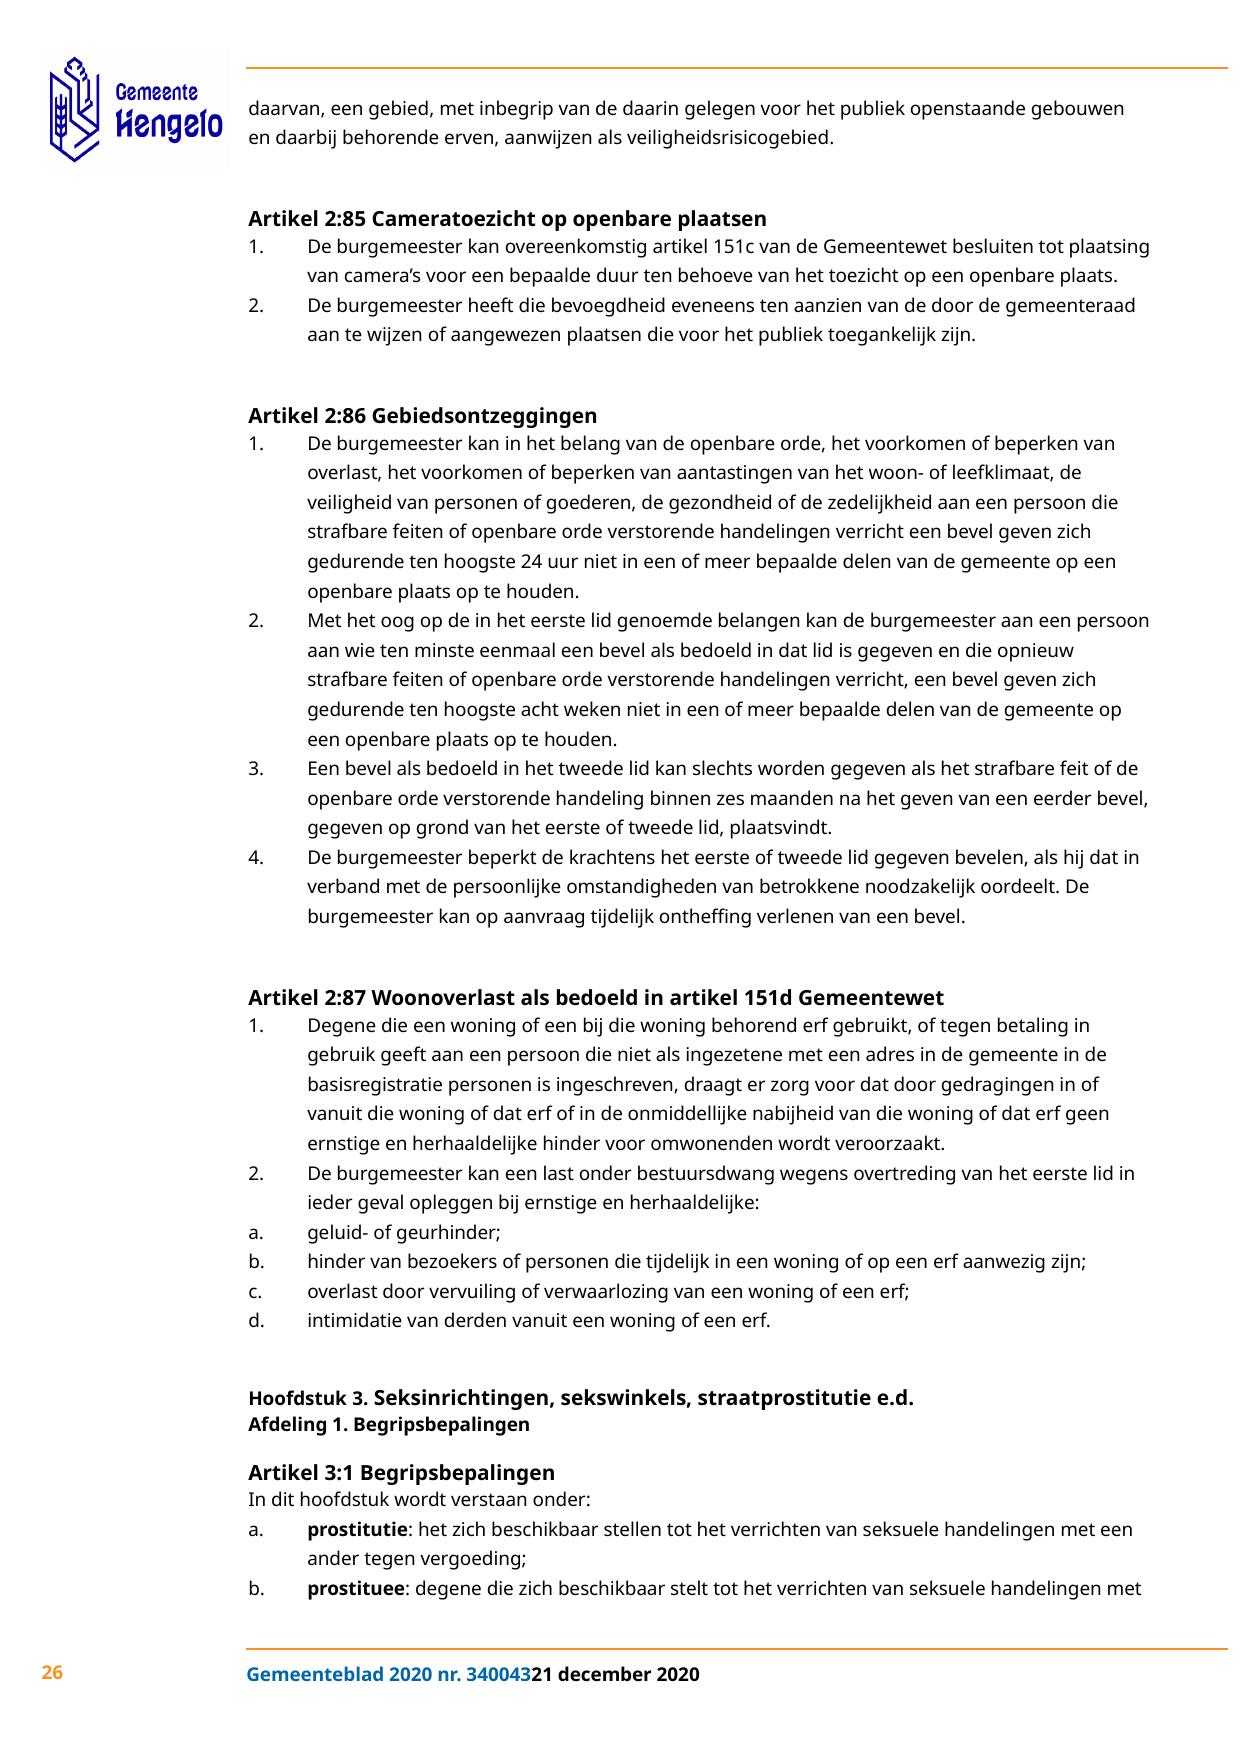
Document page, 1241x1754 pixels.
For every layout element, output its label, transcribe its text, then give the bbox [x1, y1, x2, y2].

list De burgemeester kan een last onder bestuursdwang wegens overtreding van het eerste lid in ieder geval opleggen bij ernstige en herhaaldelijke: [248, 1160, 1152, 1215]
list hinder van bezoekers of personen die tijdelijk in een woning of op een erf aanwezig zijn; [248, 1248, 1152, 1274]
text daarvan, een gebied, met inbegrip van de daarin gelegen voor het publiek openstaande gebouwen en daarbij behorende erven, aanwijzen als veiligheidsrisicogebied. [248, 95, 1152, 150]
list De burgemeester kan in het belang van de openbare orde, het voorkomen of beperken van overlast, het voorkomen of beperken van aantastingen van het woon- of leefklimaat, de veiligheid van personen of goederen, de gezondheid of de zedelijkheid aan een persoon die strafbare feiten of openbare orde verstorende handelingen verricht een bevel geven zich gedurende ten hoogste 24 uur niet in een of meer bepaalde delen van de gemeente op een openbare plaats op te houden. [248, 430, 1152, 604]
list Een bevel als bedoeld in het tweede lid kan slechts worden gegeven als het strafbare feit of de openbare orde verstorende handeling binnen zes maanden na het geven van een eerder bevel, gegeven op grond van het eerste of tweede lid, plaatsvindt. [248, 755, 1152, 840]
text In dit hoofdstuk wordt verstaan onder: [248, 1486, 1152, 1512]
list Degene die een woning of een bij die woning behorend erf gebruikt, of tegen betaling in gebruik geeft aan een persoon die niet als ingezetene met een adres in de gemeente in de basisregistratie personen is ingeschreven, draagt er zorg voor dat door gedragingen in of vanuit die woning of dat erf of in de onmiddellijke nabijheid van die woning of dat erf geen ernstige en herhaaldelijke hinder voor omwonenden wordt veroorzaakt. [248, 1012, 1152, 1156]
text Artikel 3:1 Begripsbepalingen [248, 1458, 1152, 1486]
text Artikel 2:86 Gebiedsontzeggingen [248, 402, 1152, 430]
picture [41, 47, 231, 172]
text Artikel 2:87 Woonoverlast als bedoeld in artikel 151d Gemeentewet [248, 983, 1152, 1012]
text Artikel 2:85 Cameratoezicht op openbare plaatsen [248, 204, 1152, 233]
list geluid- of geurhinder; [248, 1219, 1152, 1244]
text Hoofdstuk 3. Seksinrichtingen, sekswinkels, straatprostitutie e.d. [248, 1383, 1152, 1411]
list De burgemeester beperkt de krachtens het eerste of tweede lid gegeven bevelen, als hij dat in verband met de persoonlijke omstandigheden van betrokkene noodzakelijk oordeelt. De burgemeester kan op aanvraag tijdelijk ontheffing verlenen van een bevel. [248, 844, 1152, 929]
list overlast door vervuiling of verwaarlozing van een woning of een erf; [248, 1278, 1152, 1304]
list prostituee: degene die zich beschikbaar stelt tot het verrichten van seksuele handelingen met [248, 1575, 1152, 1601]
text Afdeling 1. Begripsbepalingen [248, 1411, 1152, 1437]
list prostitutie: het zich beschikbaar stellen tot het verrichten van seksuele handelingen met een ander tegen vergoeding; [248, 1516, 1152, 1571]
list intimidatie van derden vanuit een woning of een erf. [248, 1308, 1152, 1333]
list De burgemeester kan overeenkomstig artikel 151c van de Gemeentewet besluiten tot plaatsing van camera’s voor een bepaalde duur ten behoeve van het toezicht op een openbare plaats. [248, 233, 1152, 288]
list Met het oog op de in het eerste lid genoemde belangen kan de burgemeester aan een persoon aan wie ten minste eenmaal een bevel als bedoeld in dat lid is gegeven en die opnieuw strafbare feiten of openbare orde verstorende handelingen verricht, een bevel geven zich gedurende ten hoogste acht weken niet in een of meer bepaalde delen van de gemeente op een openbare plaats op te houden. [248, 607, 1152, 752]
list De burgemeester heeft die bevoegdheid eveneens ten aanzien van de door de gemeenteraad aan te wijzen of aangewezen plaatsen die voor het publiek toegankelijk zijn. [248, 292, 1152, 347]
